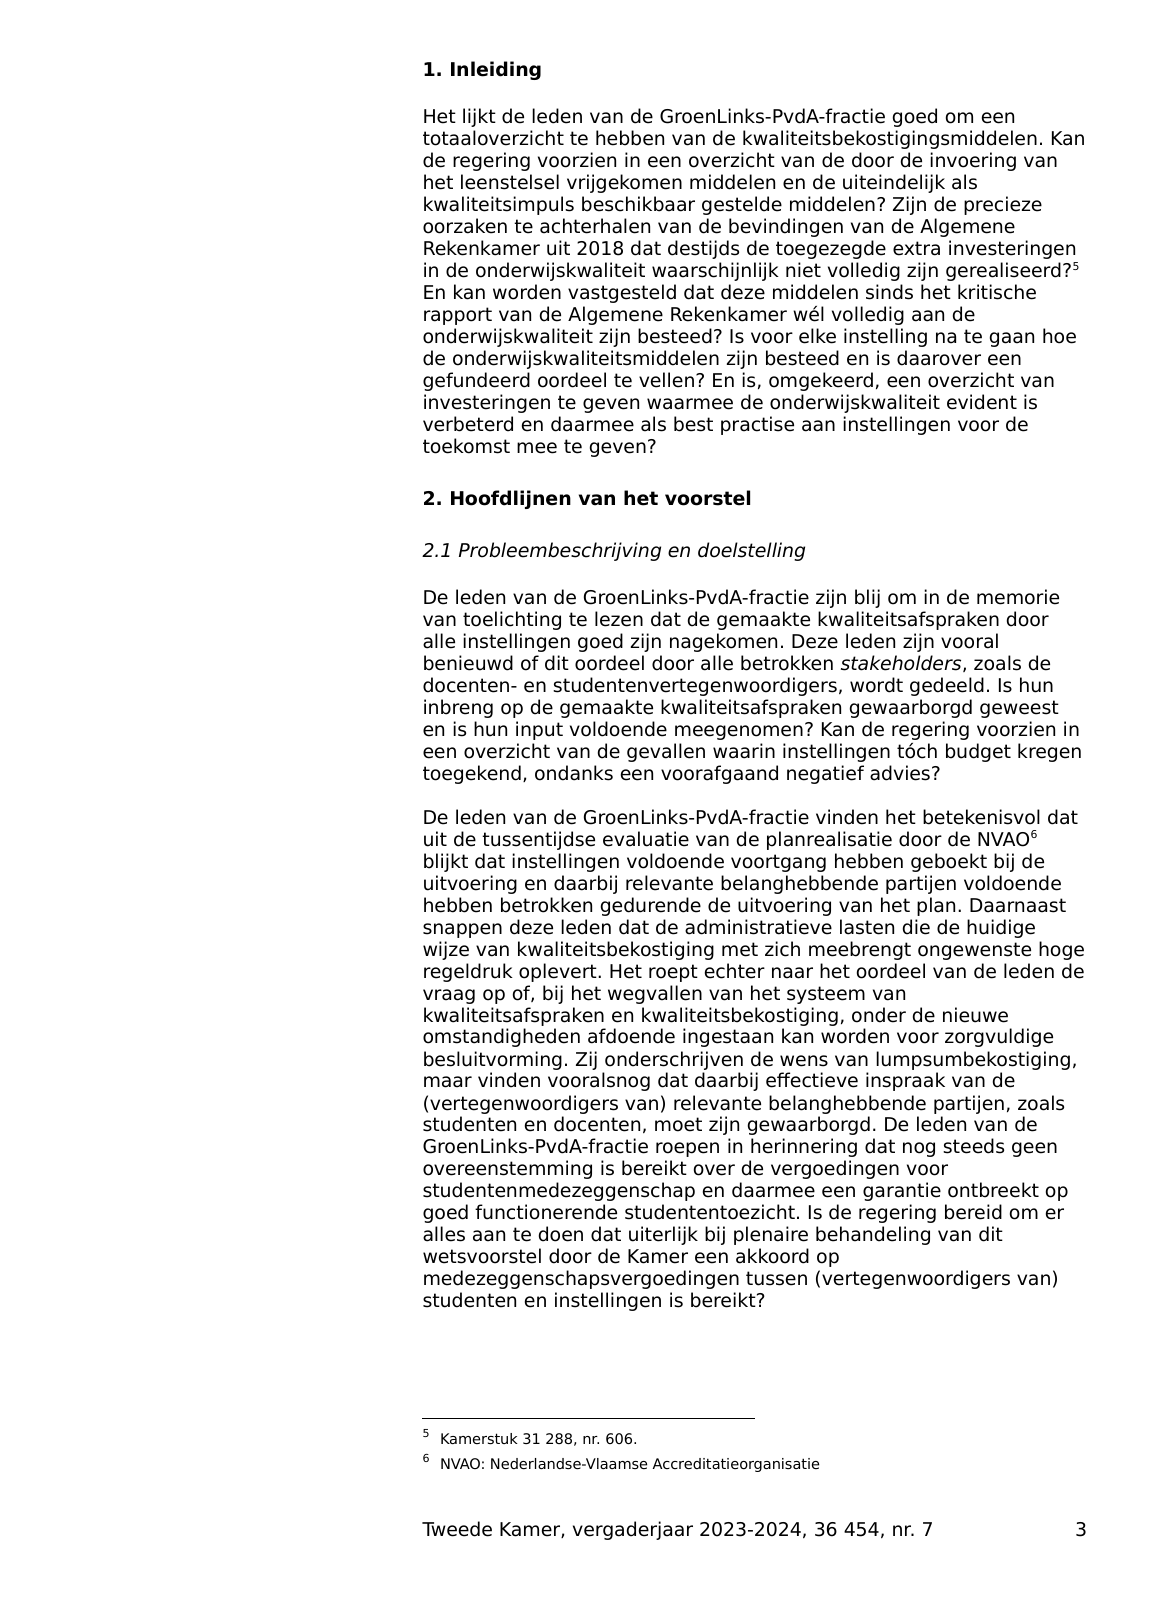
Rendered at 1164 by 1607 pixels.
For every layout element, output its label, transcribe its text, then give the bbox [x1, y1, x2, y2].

text De leden van de GroenLinks-PvdA-fractie vinden het betekenisvol dat uit de tussentijdse evaluatie van de planrealisatie door de NVAO blijkt dat instellingen voldoende voortgang hebben geboekt bij de uitvoering en daarbij relevante belanghebbende partijen voldoende hebben betrokken gedurende de uitvoering van het plan. Daarnaast snappen deze leden dat de administratieve lasten die de huidige wijze van kwaliteitsbekostiging met zich meebrengt ongewenste hoge regeldruk oplevert. Het roept echter naar het oordeel van de leden de vraag op of, bij het wegvallen van het systeem van kwaliteitsafspraken en kwaliteitsbekostiging, onder de nieuwe omstandigheden afdoende ingestaan kan worden voor zorgvuldige besluitvorming. Zij onderschrijven de wens van lumpsumbekostiging, maar vinden vooralsnog dat daarbij effectieve inspraak van de (vertegenwoordigers van) relevante belanghebbende partijen, zoals studenten en docenten, moet zijn gewaarborgd. De leden van de GroenLinks-PvdA-fractie roepen in herinnering dat nog steeds geen overeenstemming is bereikt over de vergoedingen voor studentenmedezeggenschap en daarmee een garantie ontbreekt op goed functionerende studententoezicht. Is de regering bereid om er alles aan te doen dat uiterlijk bij plenaire behandeling van dit wetsvoorstel door de Kamer een akkoord op medezeggenschapsvergoedingen tussen (vertegenwoordigers van) studenten en instellingen is bereikt? [422, 807, 1087, 1312]
text Kamerstuk 31 288, nr. 606. [422, 1427, 1087, 1449]
subtitle 1. Inleiding [422, 59, 1087, 81]
text Het lijkt de leden van de GroenLinks-PvdA-fractie goed om een totaaloverzicht te hebben van de kwaliteitsbekostigingsmiddelen. Kan de regering voorzien in een overzicht van de door de invoering van het leenstelsel vrijgekomen middelen en de uiteindelijk als kwaliteitsimpuls beschikbaar gestelde middelen? Zijn de precieze oorzaken te achterhalen van de bevindingen van de Algemene Rekenkamer uit 2018 dat destijds de toegezegde extra investeringen in de onderwijskwaliteit waarschijnlijk niet volledig zijn gerealiseerd? En kan worden vastgesteld dat deze middelen sinds het kritische rapport van de Algemene Rekenkamer wél volledig aan de onderwijskwaliteit zijn besteed? Is voor elke instelling na te gaan hoe de onderwijskwaliteitsmiddelen zijn besteed en is daarover een gefundeerd oordeel te vellen? En is, omgekeerd, een overzicht van investeringen te geven waarmee de onderwijskwaliteit evident is verbeterd en daarmee als best practise aan instellingen voor de toekomst mee te geven? [422, 106, 1087, 458]
text NVAO: Nederlandse-Vlaamse Accreditatieorganisatie [422, 1452, 1087, 1474]
subtitle 2. Hoofdlijnen van het voorstel [422, 488, 1087, 510]
subtitle 2.1 Probleembeschrijving en doelstelling [422, 540, 1087, 562]
text De leden van de GroenLinks-PvdA-fractie zijn blij om in de memorie van toelichting te lezen dat de gemaakte kwaliteitsafspraken door alle instellingen goed zijn nagekomen. Deze leden zijn vooral benieuwd of dit oordeel door alle betrokken stakeholders, zoals de docenten- en studentenvertegenwoordigers, wordt gedeeld. Is hun inbreng op de gemaakte kwaliteitsafspraken gewaarborgd geweest en is hun input voldoende meegenomen? Kan de regering voorzien in een overzicht van de gevallen waarin instellingen tóch budget kregen toegekend, ondanks een voorafgaand negatief advies? [422, 587, 1087, 784]
